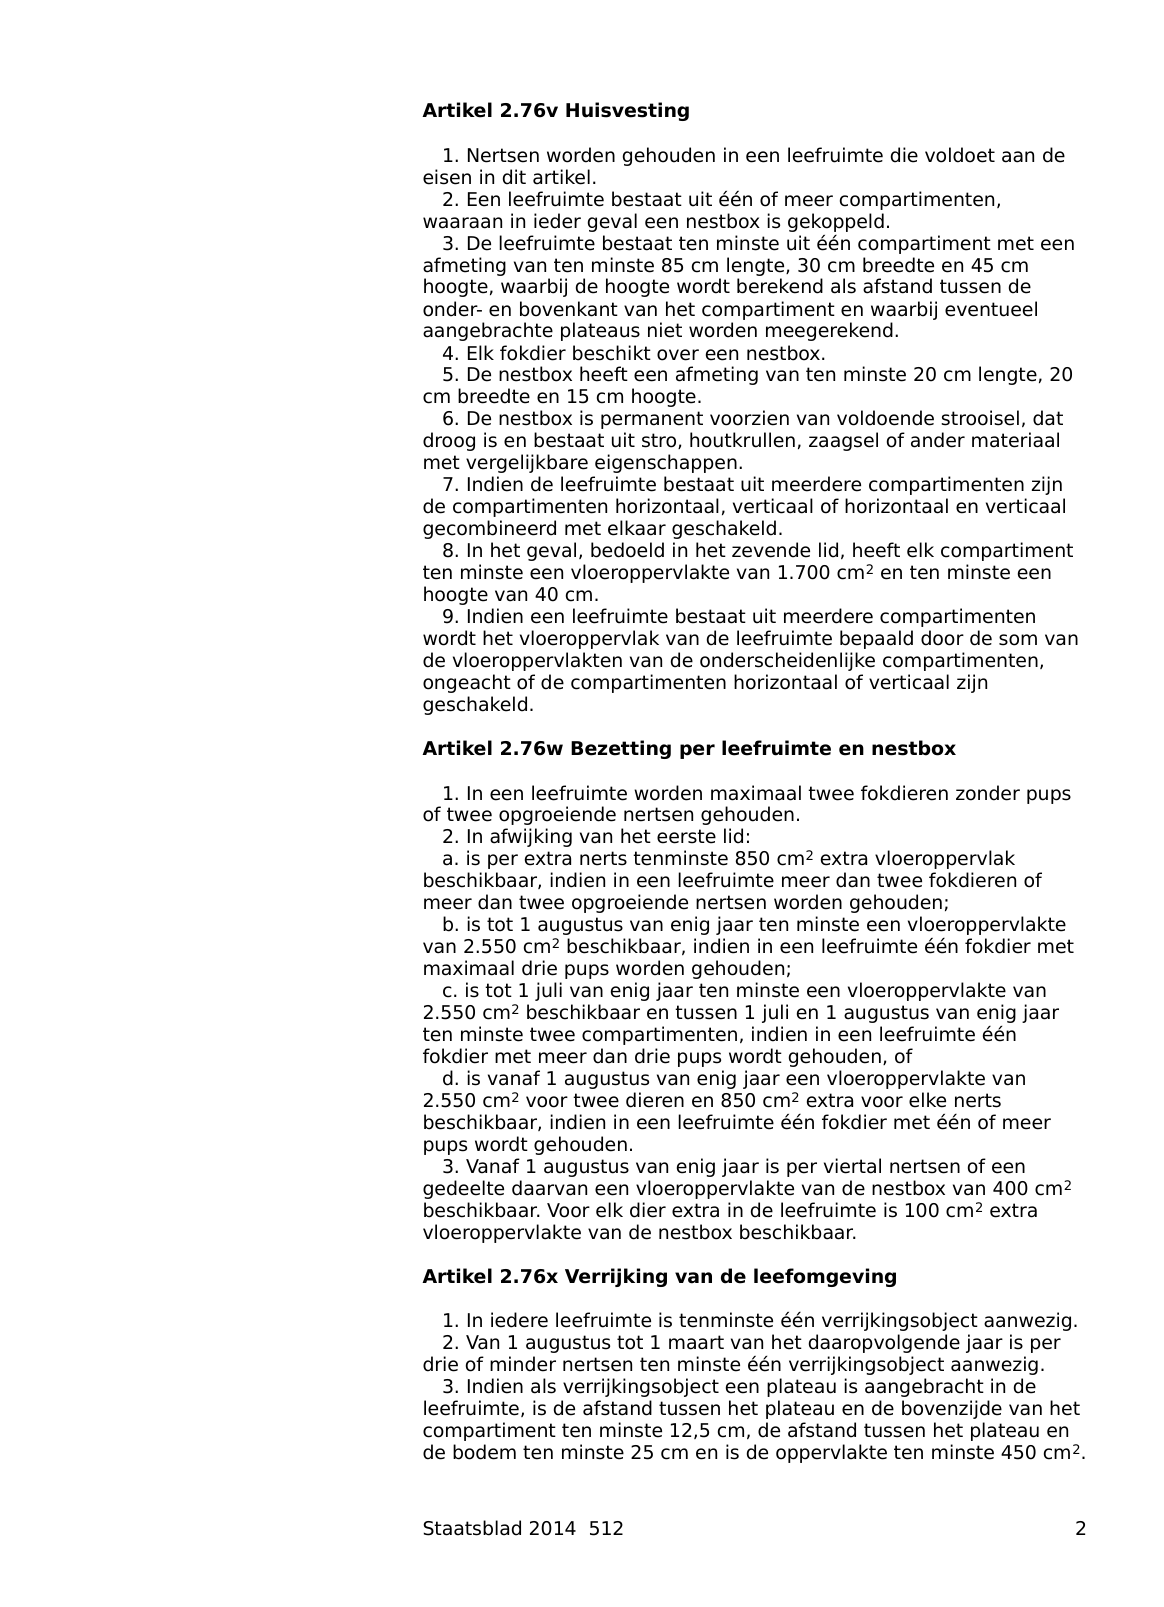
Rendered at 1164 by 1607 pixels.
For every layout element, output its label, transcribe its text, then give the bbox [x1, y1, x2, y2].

text 5. De nestbox heeft een afmeting van ten minste 20 cm lengte, 20 cm breedte en 15 cm hoogte. [422, 364, 1087, 408]
text 8. In het geval, bedoeld in het zevende lid, heeft elk compartiment ten minste een vloeroppervlakte van 1.700 cm2 en ten minste een hoogte van 40 cm. [422, 540, 1087, 606]
text 3. Vanaf 1 augustus van enig jaar is per viertal nertsen of een gedeelte daarvan een vloeroppervlakte van de nestbox van 400 cm2 beschikbaar. Voor elk dier extra in de leefruimte is 100 cm2 extra vloeroppervlakte van de nestbox beschikbaar. [422, 1156, 1087, 1244]
subtitle Artikel 2.76x Verrijking van de leefomgeving [422, 1266, 1087, 1288]
text 4. Elk fokdier beschikt over een nestbox. [422, 342, 1087, 364]
subtitle Artikel 2.76v Huisvesting [422, 100, 1087, 122]
text 2. In afwijking van het eerste lid: [422, 826, 1087, 848]
text 1. In een leefruimte worden maximaal twee fokdieren zonder pups of twee opgroeiende nertsen gehouden. [422, 782, 1087, 826]
text 1. Nertsen worden gehouden in een leefruimte die voldoet aan de eisen in dit artikel. [422, 144, 1087, 188]
text 2. Een leefruimte bestaat uit één of meer compartimenten, waaraan in ieder geval een nestbox is gekoppeld. [422, 188, 1087, 232]
text 6. De nestbox is permanent voorzien van voldoende strooisel, dat droog is en bestaat uit stro, houtkrullen, zaagsel of ander materiaal met vergelijkbare eigenschappen. [422, 408, 1087, 474]
text 3. Indien als verrijkingsobject een plateau is aangebracht in de leefruimte, is de afstand tussen het plateau en de bovenzijde van het compartiment ten minste 12,5 cm, de afstand tussen het plateau en de bodem ten minste 25 cm en is de oppervlakte ten minste 450 cm2. [422, 1376, 1087, 1464]
text 2. Van 1 augustus tot 1 maart van het daaropvolgende jaar is per drie of minder nertsen ten minste één verrijkingsobject aanwezig. [422, 1332, 1087, 1376]
text 1. In iedere leefruimte is tenminste één verrijkingsobject aanwezig. [422, 1310, 1087, 1332]
text c. is tot 1 juli van enig jaar ten minste een vloeroppervlakte van 2.550 cm2 beschikbaar en tussen 1 juli en 1 augustus van enig jaar ten minste twee compartimenten, indien in een leefruimte één fokdier met meer dan drie pups wordt gehouden, of [422, 980, 1087, 1068]
text 7. Indien de leefruimte bestaat uit meerdere compartimenten zijn de compartimenten horizontaal, verticaal of horizontaal en verticaal gecombineerd met elkaar geschakeld. [422, 474, 1087, 540]
text b. is tot 1 augustus van enig jaar ten minste een vloeroppervlakte van 2.550 cm2 beschikbaar, indien in een leefruimte één fokdier met maximaal drie pups worden gehouden; [422, 914, 1087, 980]
text d. is vanaf 1 augustus van enig jaar een vloeroppervlakte van 2.550 cm2 voor twee dieren en 850 cm2 extra voor elke nerts beschikbaar, indien in een leefruimte één fokdier met één of meer pups wordt gehouden. [422, 1068, 1087, 1156]
text a. is per extra nerts tenminste 850 cm2 extra vloeroppervlak beschikbaar, indien in een leefruimte meer dan twee fokdieren of meer dan twee opgroeiende nertsen worden gehouden; [422, 848, 1087, 914]
subtitle Artikel 2.76w Bezetting per leefruimte en nestbox [422, 738, 1087, 760]
text 9. Indien een leefruimte bestaat uit meerdere compartimenten wordt het vloeroppervlak van de leefruimte bepaald door de som van de vloeroppervlakten van de onderscheidenlijke compartimenten, ongeacht of de compartimenten horizontaal of verticaal zijn geschakeld. [422, 606, 1087, 716]
text 3. De leefruimte bestaat ten minste uit één compartiment met een afmeting van ten minste 85 cm lengte, 30 cm breedte en 45 cm hoogte, waarbij de hoogte wordt berekend als afstand tussen de onder- en bovenkant van het compartiment en waarbij eventueel aangebrachte plateaus niet worden meegerekend. [422, 232, 1087, 342]
